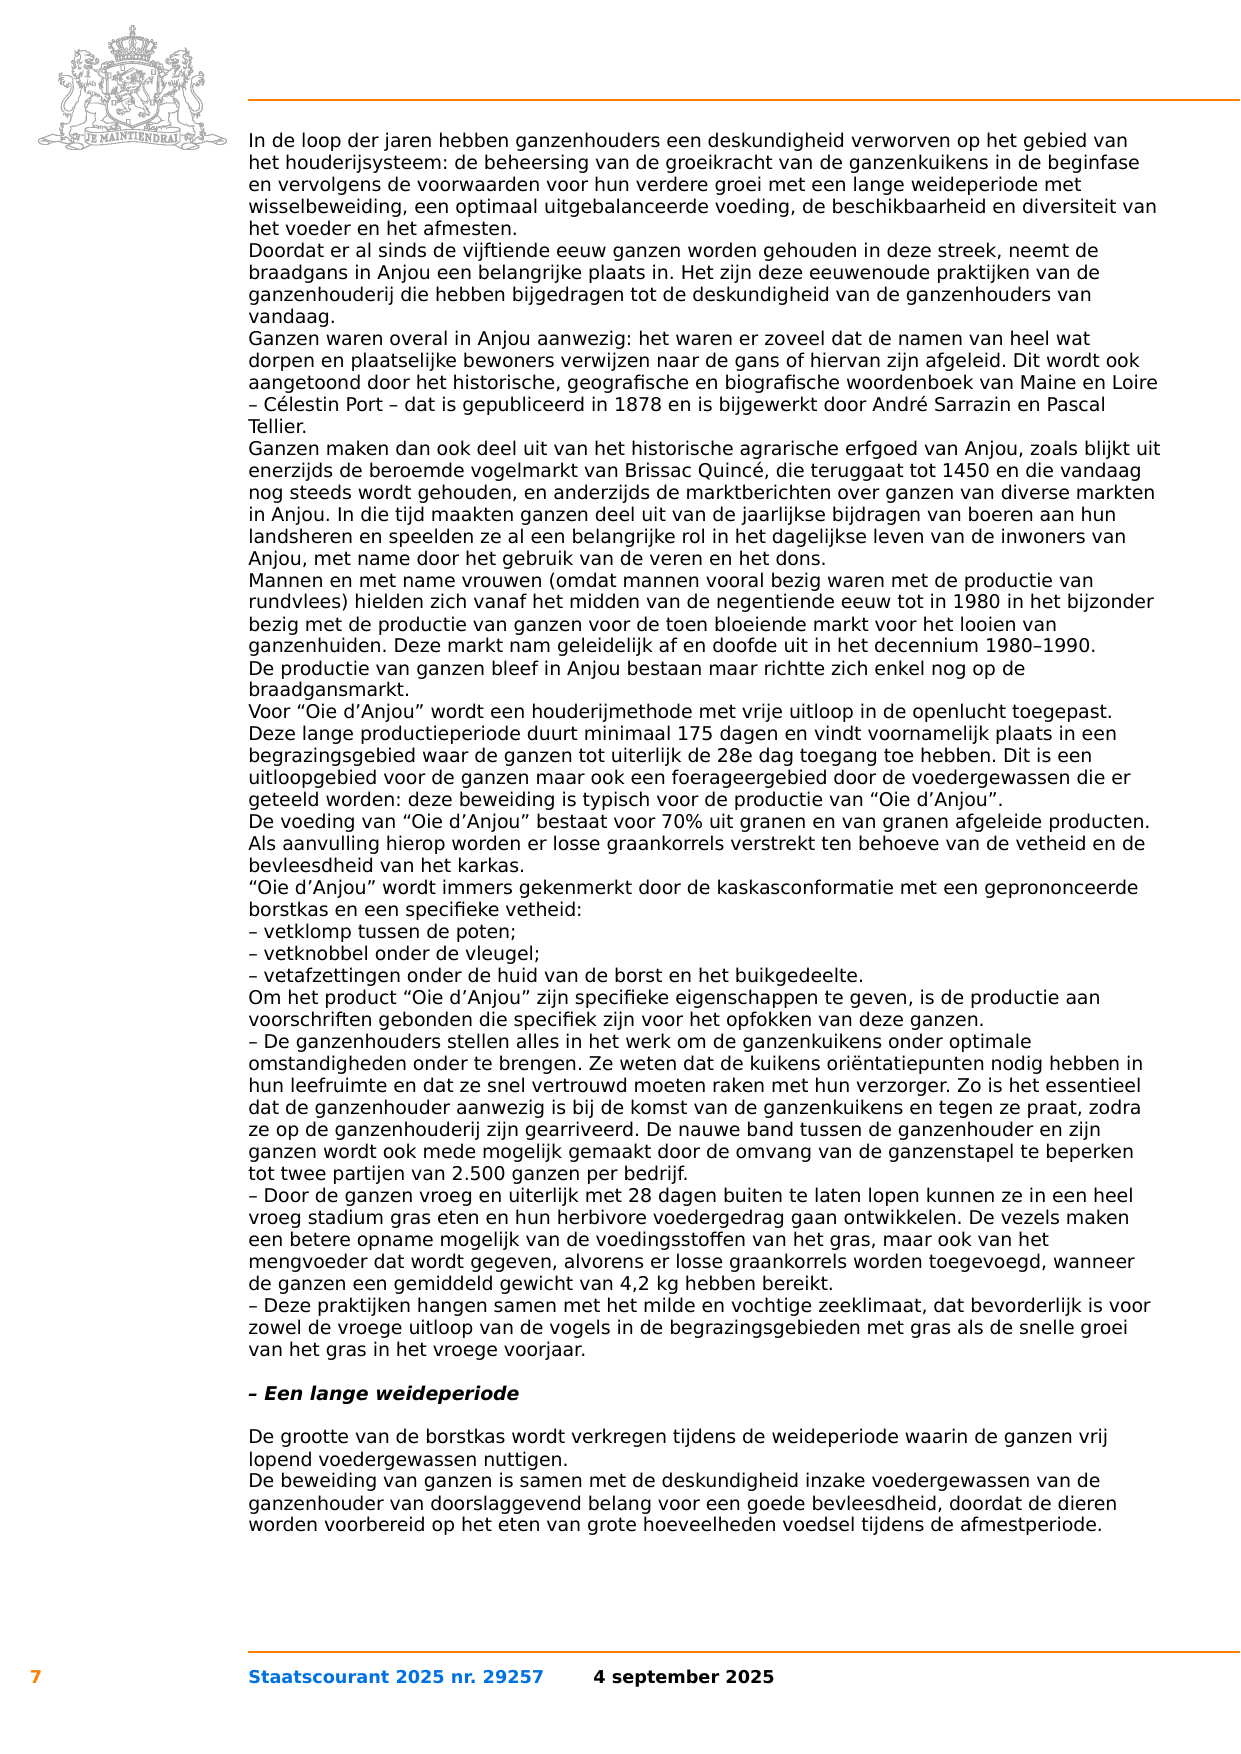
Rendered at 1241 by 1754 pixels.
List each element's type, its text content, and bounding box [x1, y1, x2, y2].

text “Oie d’Anjou” wordt immers gekenmerkt door de kaskasconformatie met een geprononceerde borstkas en een specifieke vetheid: [248, 877, 1163, 921]
text De beweiding van ganzen is samen met de deskundigheid inzake voedergewassen van de ganzenhouder van doorslaggevend belang voor een goede bevleesdheid, doordat de dieren worden voorbereid op het eten van grote hoeveelheden voedsel tijdens de afmestperiode. [248, 1470, 1163, 1536]
text Om het product “Oie d’Anjou” zijn specifieke eigenschappen te geven, is de productie aan voorschriften gebonden die specifiek zijn voor het opfokken van deze ganzen. [248, 987, 1163, 1031]
subtitle – Een lange weideperiode [248, 1383, 1163, 1404]
text – vetknobbel onder de vleugel; [248, 943, 1163, 965]
text Voor “Oie d’Anjou” wordt een houderijmethode met vrije uitloop in de openlucht toegepast. Deze lange productieperiode duurt minimaal 175 dagen en vindt voornamelijk plaats in een begrazingsgebied waar de ganzen tot uiterlijk de 28e dag toegang toe hebben. Dit is een uitloopgebied voor de ganzen maar ook een foerageergebied door de voedergewassen die er geteeld worden: deze beweiding is typisch voor de productie van “Oie d’Anjou”. [248, 701, 1163, 811]
text Ganzen maken dan ook deel uit van het historische agrarische erfgoed van Anjou, zoals blijkt uit enerzijds de beroemde vogelmarkt van Brissac Quincé, die teruggaat tot 1450 en die vandaag nog steeds wordt gehouden, en anderzijds de marktberichten over ganzen van diverse markten in Anjou. In die tijd maakten ganzen deel uit van de jaarlijkse bijdragen van boeren aan hun landsheren en speelden ze al een belangrijke rol in het dagelijkse leven van de inwoners van Anjou, met name door het gebruik van de veren en het dons. [248, 438, 1163, 569]
text De productie van ganzen bleef in Anjou bestaan maar richtte zich enkel nog op de braadgansmarkt. [248, 657, 1163, 701]
picture [38, 25, 227, 150]
text – Door de ganzen vroeg en uiterlijk met 28 dagen buiten te laten lopen kunnen ze in een heel vroeg stadium gras eten en hun herbivore voedergedrag gaan ontwikkelen. De vezels maken een betere opname mogelijk van de voedingsstoffen van het gras, maar ook van het mengvoeder dat wordt gegeven, alvorens er losse graankorrels worden toegevoegd, wanneer de ganzen een gemiddeld gewicht van 4,2 kg hebben bereikt. [248, 1185, 1163, 1295]
text – vetklomp tussen de poten; [248, 921, 1163, 943]
text De voeding van “Oie d’Anjou” bestaat voor 70% uit granen en van granen afgeleide producten. Als aanvulling hierop worden er losse graankorrels verstrekt ten behoeve van de vetheid en de bevleesdheid van het karkas. [248, 811, 1163, 877]
text De grootte van de borstkas wordt verkregen tijdens de weideperiode waarin de ganzen vrij lopend voedergewassen nuttigen. [248, 1426, 1163, 1470]
text Ganzen waren overal in Anjou aanwezig: het waren er zoveel dat de namen van heel wat dorpen en plaatselijke bewoners verwijzen naar de gans of hiervan zijn afgeleid. Dit wordt ook aangetoond door het historische, geografische en biografische woordenboek van Maine en Loire – Célestin Port – dat is gepubliceerd in 1878 en is bijgewerkt door André Sarrazin en Pascal Tellier. [248, 328, 1163, 438]
text – vetafzettingen onder de huid van de borst en het buikgedeelte. [248, 965, 1163, 987]
text Mannen en met name vrouwen (omdat mannen vooral bezig waren met de productie van rundvlees) hielden zich vanaf het midden van de negentiende eeuw tot in 1980 in het bijzonder bezig met de productie van ganzen voor de toen bloeiende markt voor het looien van ganzenhuiden. Deze markt nam geleidelijk af en doofde uit in het decennium 1980–1990. [248, 569, 1163, 657]
text Doordat er al sinds de vijftiende eeuw ganzen worden gehouden in deze streek, neemt de braadgans in Anjou een belangrijke plaats in. Het zijn deze eeuwenoude praktijken van de ganzenhouderij die hebben bijgedragen tot de deskundigheid van de ganzenhouders van vandaag. [248, 240, 1163, 328]
text In de loop der jaren hebben ganzenhouders een deskundigheid verworven op het gebied van het houderijsysteem: de beheersing van de groeikracht van de ganzenkuikens in de beginfase en vervolgens de voorwaarden voor hun verdere groei met een lange weideperiode met wisselbeweiding, een optimaal uitgebalanceerde voeding, de beschikbaarheid en diversiteit van het voeder en het afmesten. [248, 130, 1163, 240]
text – De ganzenhouders stellen alles in het werk om de ganzenkuikens onder optimale omstandigheden onder te brengen. Ze weten dat de kuikens oriëntatiepunten nodig hebben in hun leefruimte en dat ze snel vertrouwd moeten raken met hun verzorger. Zo is het essentieel dat de ganzenhouder aanwezig is bij de komst van de ganzenkuikens en tegen ze praat, zodra ze op de ganzenhouderij zijn gearriveerd. De nauwe band tussen de ganzenhouder en zijn ganzen wordt ook mede mogelijk gemaakt door de omvang van de ganzenstapel te beperken tot twee partijen van 2.500 ganzen per bedrijf. [248, 1031, 1163, 1185]
text – Deze praktijken hangen samen met het milde en vochtige zeeklimaat, dat bevorderlijk is voor zowel de vroege uitloop van de vogels in de begrazingsgebieden met gras als de snelle groei van het gras in het vroege voorjaar. [248, 1295, 1163, 1361]
